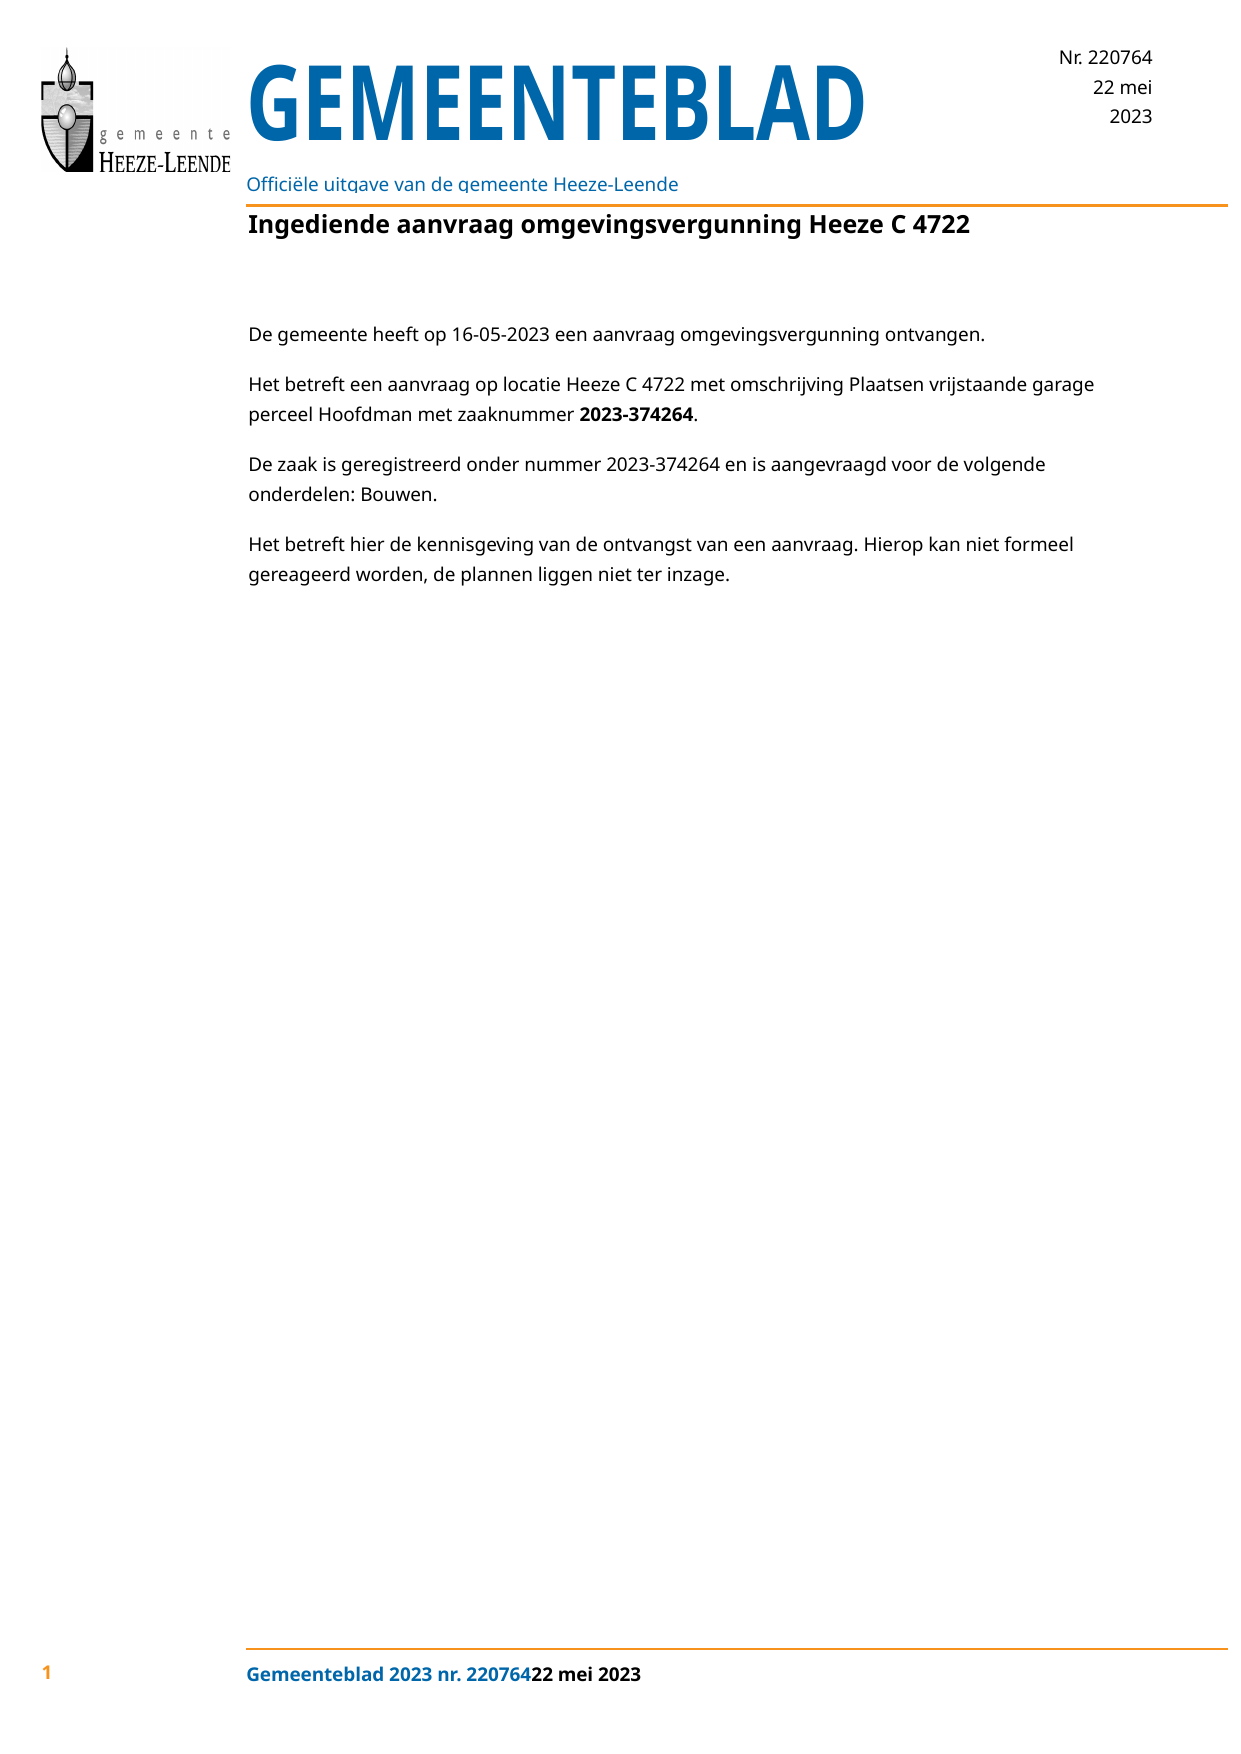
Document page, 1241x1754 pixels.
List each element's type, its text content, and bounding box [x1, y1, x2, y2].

text De gemeente heeft op 16-05-2023 een aanvraag omgevingsvergunning ontvangen. [248, 321, 1152, 346]
text Ingediende aanvraag omgevingsvergunning Heeze C 4722 [248, 207, 1152, 241]
picture [41, 47, 231, 172]
text De zaak is geregistreerd onder nummer 2023-374264 en is aangevraagd voor de volgende onderdelen: Bouwen. [248, 451, 1152, 506]
text Het betreft hier de kennisgeving van de ontvangst van een aanvraag. Hierop kan niet formeel gereageerd worden, de plannen liggen niet ter inzage. [248, 531, 1152, 586]
text Het betreft een aanvraag op locatie Heeze C 4722 met omschrijving Plaatsen vrijstaande garage perceel Hoofdman met zaaknummer 2023-374264. [248, 371, 1152, 426]
